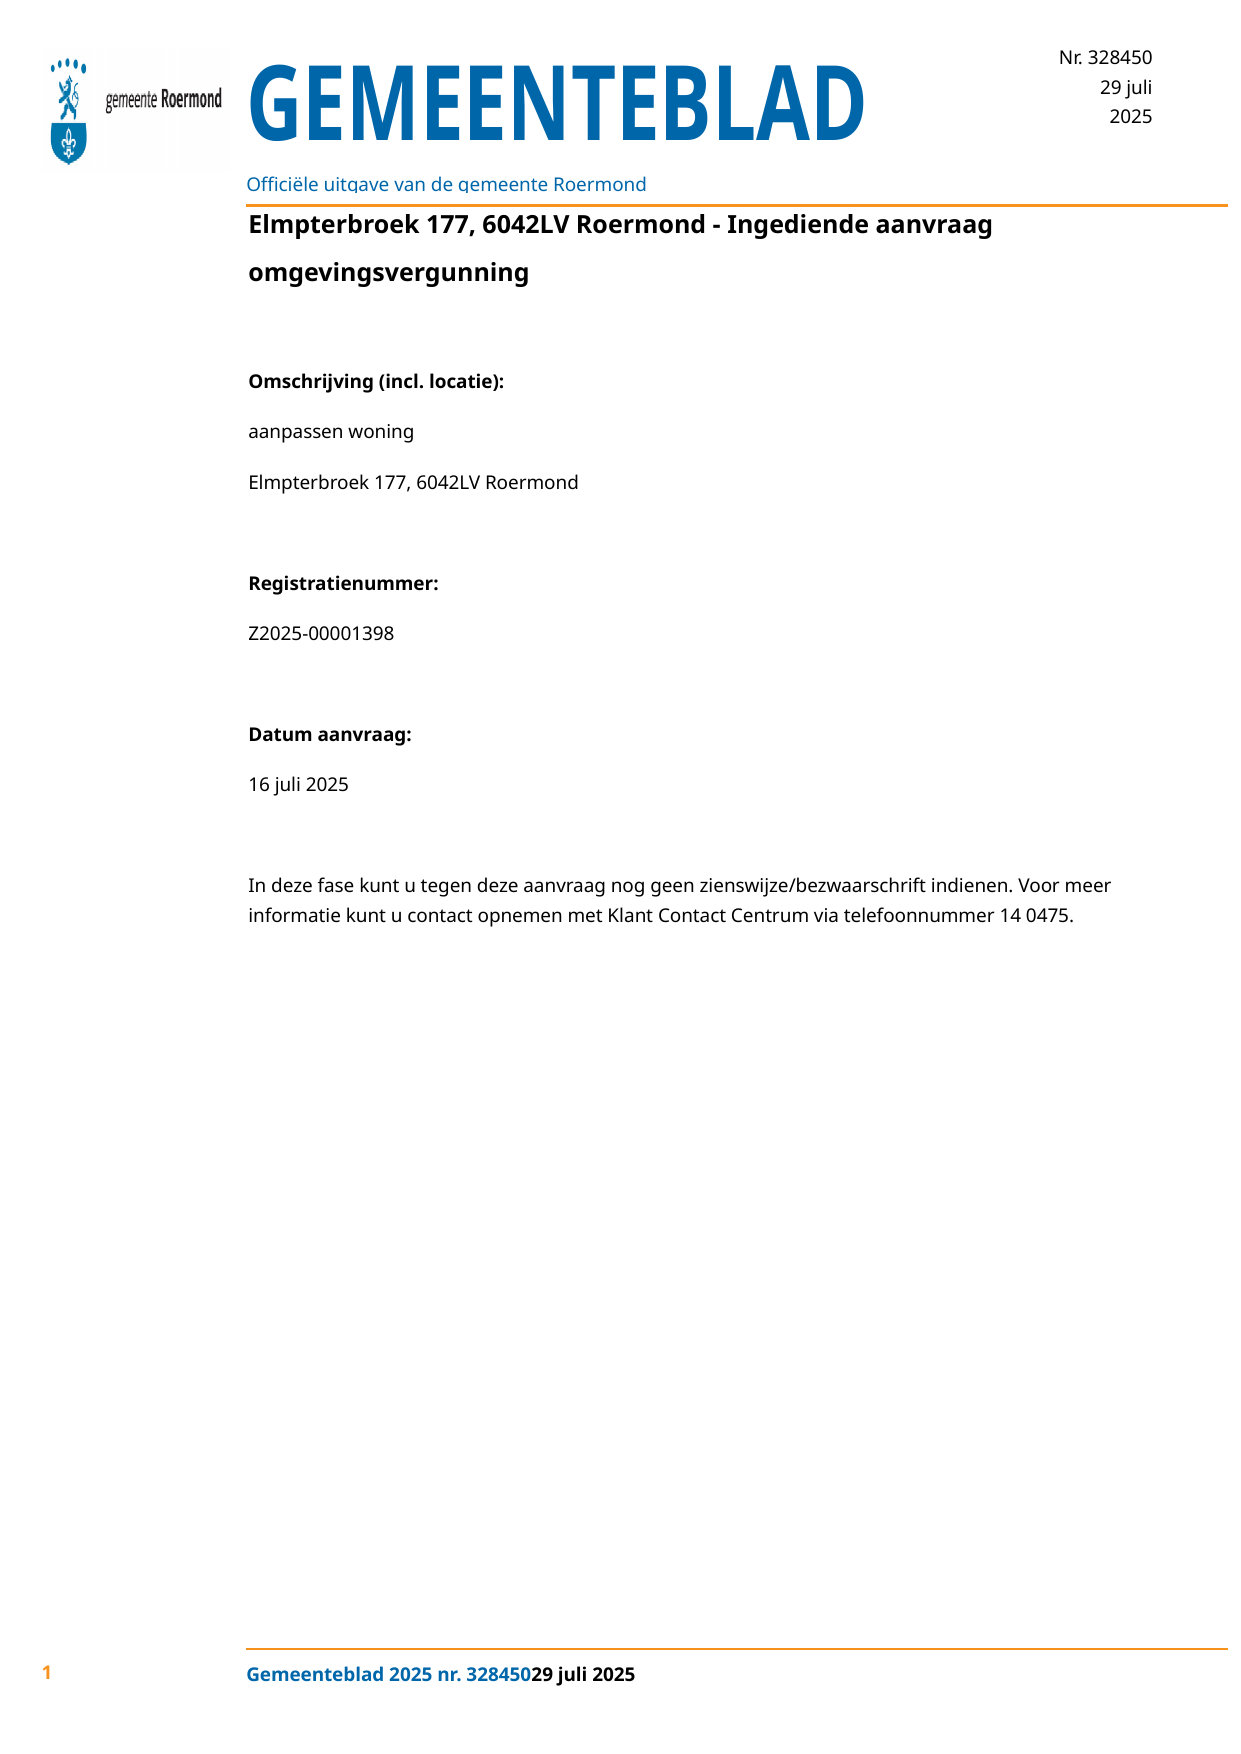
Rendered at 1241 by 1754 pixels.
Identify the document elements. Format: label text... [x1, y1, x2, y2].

text Registratienummer: [248, 570, 1152, 596]
text Elmpterbroek 177, 6042LV Roermond [248, 469, 1152, 495]
text Omschrijving (incl. locatie): [248, 368, 1152, 394]
text Datum aanvraag: [248, 721, 1152, 747]
text 16 juli 2025 [248, 772, 1152, 797]
text In deze fase kunt u tegen deze aanvraag nog geen zienswijze/bezwaarschrift indienen. Voor meer informatie kunt u contact opnemen met Klant Contact Centrum via telefoonnummer 14 0475. [248, 872, 1152, 928]
text aanpassen woning [248, 419, 1152, 444]
text Z2025-00001398 [248, 620, 1152, 646]
picture [41, 47, 231, 172]
text Elmpterbroek 177, 6042LV Roermond - Ingediende aanvraag omgevingsvergunning [248, 207, 1152, 288]
